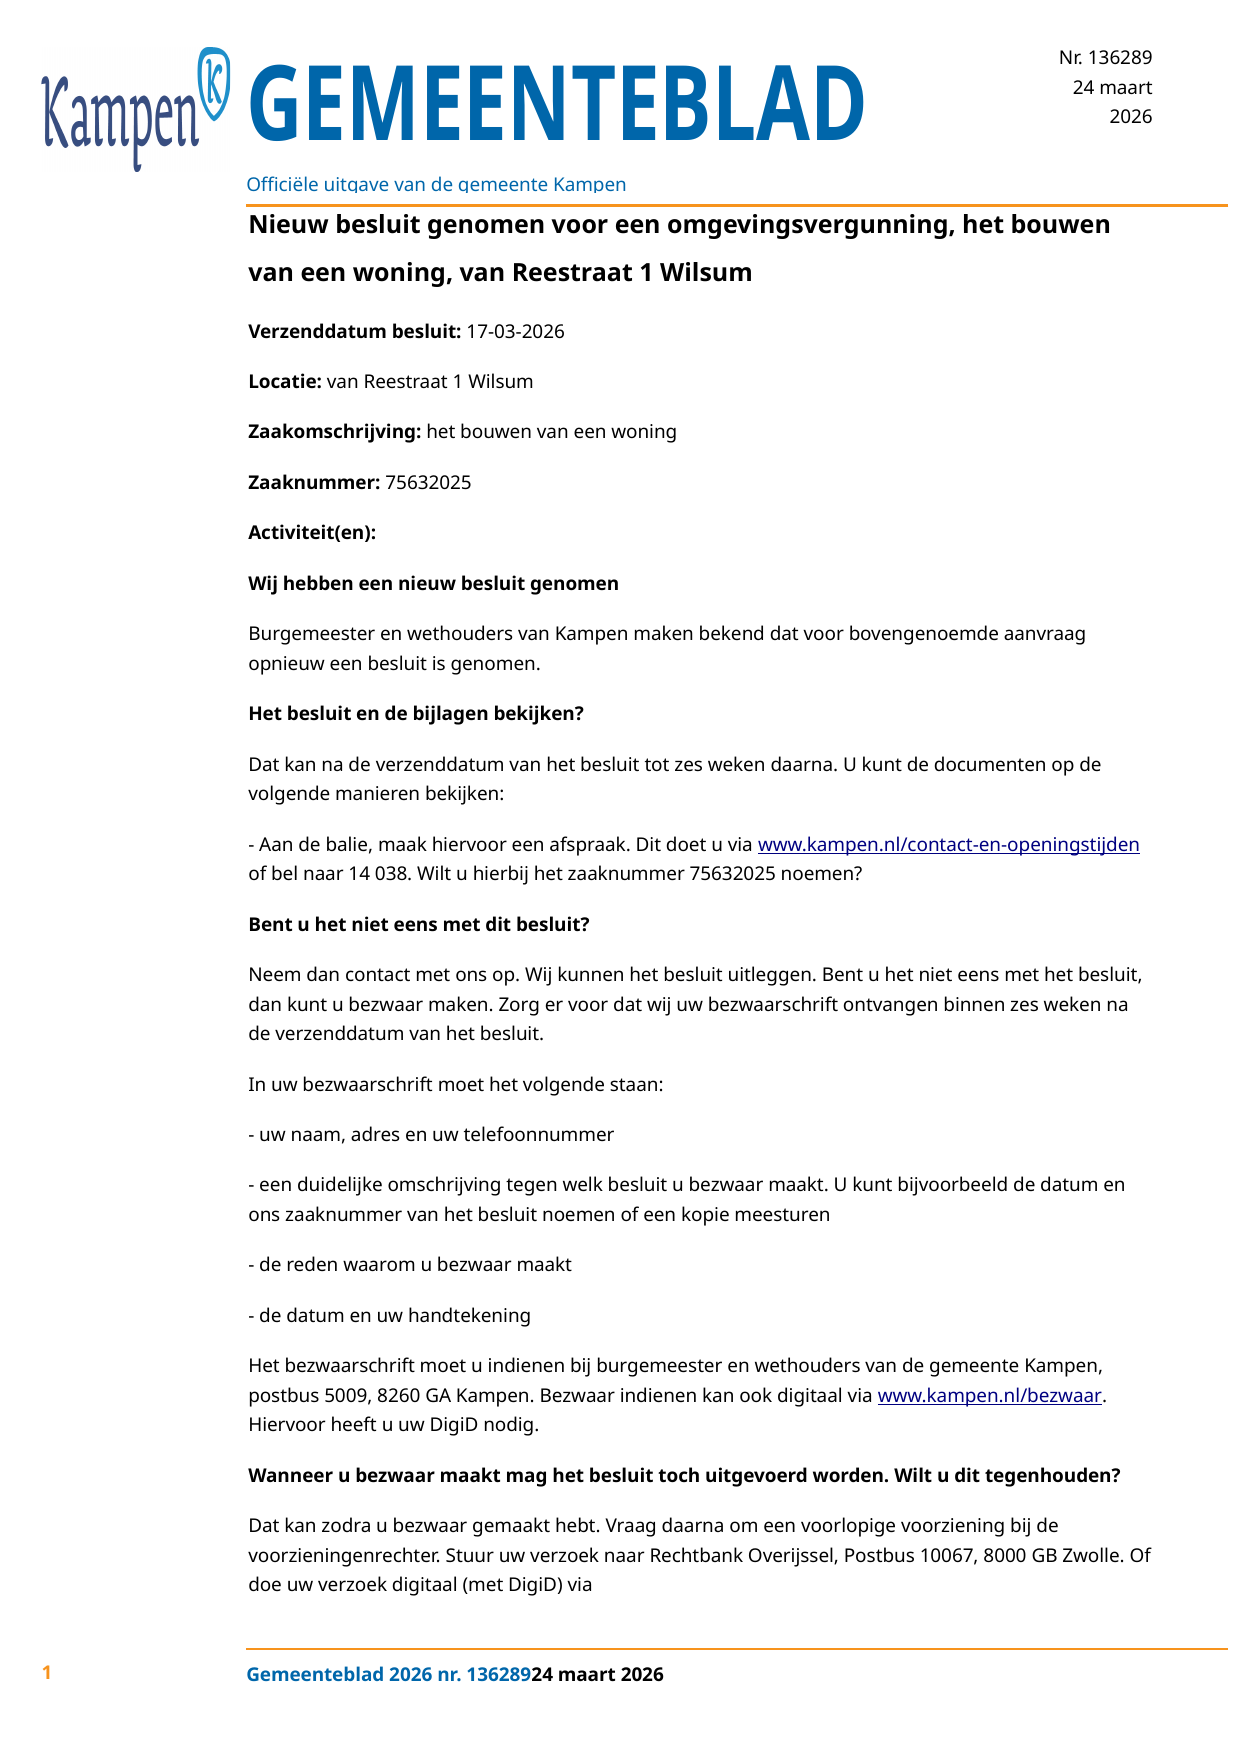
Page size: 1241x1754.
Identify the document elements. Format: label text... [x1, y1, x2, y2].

text Verzenddatum besluit: 17-03-2026 [248, 318, 1152, 344]
text Zaaknummer: 75632025 [248, 469, 1152, 495]
text Bent u het niet eens met dit besluit? [248, 911, 1152, 937]
text Dat kan zodra u bezwaar gemaakt hebt. Vraag daarna om een voorlopige voorziening bij de voorzieningenrechter. Stuur uw verzoek naar Rechtbank Overijssel, Postbus 10067, 8000 GB Zwolle. Of doe uw verzoek digitaal (met DigiD) via [248, 1512, 1152, 1597]
text Dat kan na de verzenddatum van het besluit tot zes weken daarna. U kunt de documenten op de volgende manieren bekijken: [248, 751, 1152, 806]
text Wij hebben een nieuw besluit genomen [248, 570, 1152, 596]
text Nieuw besluit genomen voor een omgevingsvergunning, het bouwen van een woning, van Reestraat 1 Wilsum [248, 207, 1152, 288]
text - uw naam, adres en uw telefoonnummer [248, 1121, 1152, 1147]
text Locatie: van Reestraat 1 Wilsum [248, 368, 1152, 394]
text - een duidelijke omschrijving tegen welk besluit u bezwaar maakt. U kunt bijvoorbeeld de datum en ons zaaknummer van het besluit noemen of een kopie meesturen [248, 1172, 1152, 1227]
text - Aan de balie, maak hiervoor een afspraak. Dit doet u via www.kampen.nl/contact-en-openingstijden of bel naar 14 038. Wilt u hierbij het zaaknummer 75632025 noemen? [248, 831, 1152, 886]
text - de datum en uw handtekening [248, 1302, 1152, 1328]
text Het besluit en de bijlagen bekijken? [248, 700, 1152, 726]
text Activiteit(en): [248, 519, 1152, 545]
text Burgemeester en wethouders van Kampen maken bekend dat voor bovengenoemde aanvraag opnieuw een besluit is genomen. [248, 620, 1152, 676]
text Wanneer u bezwaar maakt mag het besluit toch uitgevoerd worden. Wilt u dit tegenhouden? [248, 1462, 1152, 1488]
text Het bezwaarschrift moet u indienen bij burgemeester en wethouders van de gemeente Kampen, postbus 5009, 8260 GA Kampen. Bezwaar indienen kan ook digitaal via www.kampen.nl/bezwaar. Hiervoor heeft u uw DigiD nodig. [248, 1352, 1152, 1437]
picture [41, 47, 231, 172]
text In uw bezwaarschrift moet het volgende staan: [248, 1071, 1152, 1097]
text - de reden waarom u bezwaar maakt [248, 1252, 1152, 1277]
text Zaakomschrijving: het bouwen van een woning [248, 419, 1152, 444]
text Neem dan contact met ons op. Wij kunnen het besluit uitleggen. Bent u het niet eens met het besluit, dan kunt u bezwaar maken. Zorg er voor dat wij uw bezwaarschrift ontvangen binnen zes weken na de verzenddatum van het besluit. [248, 961, 1152, 1046]
